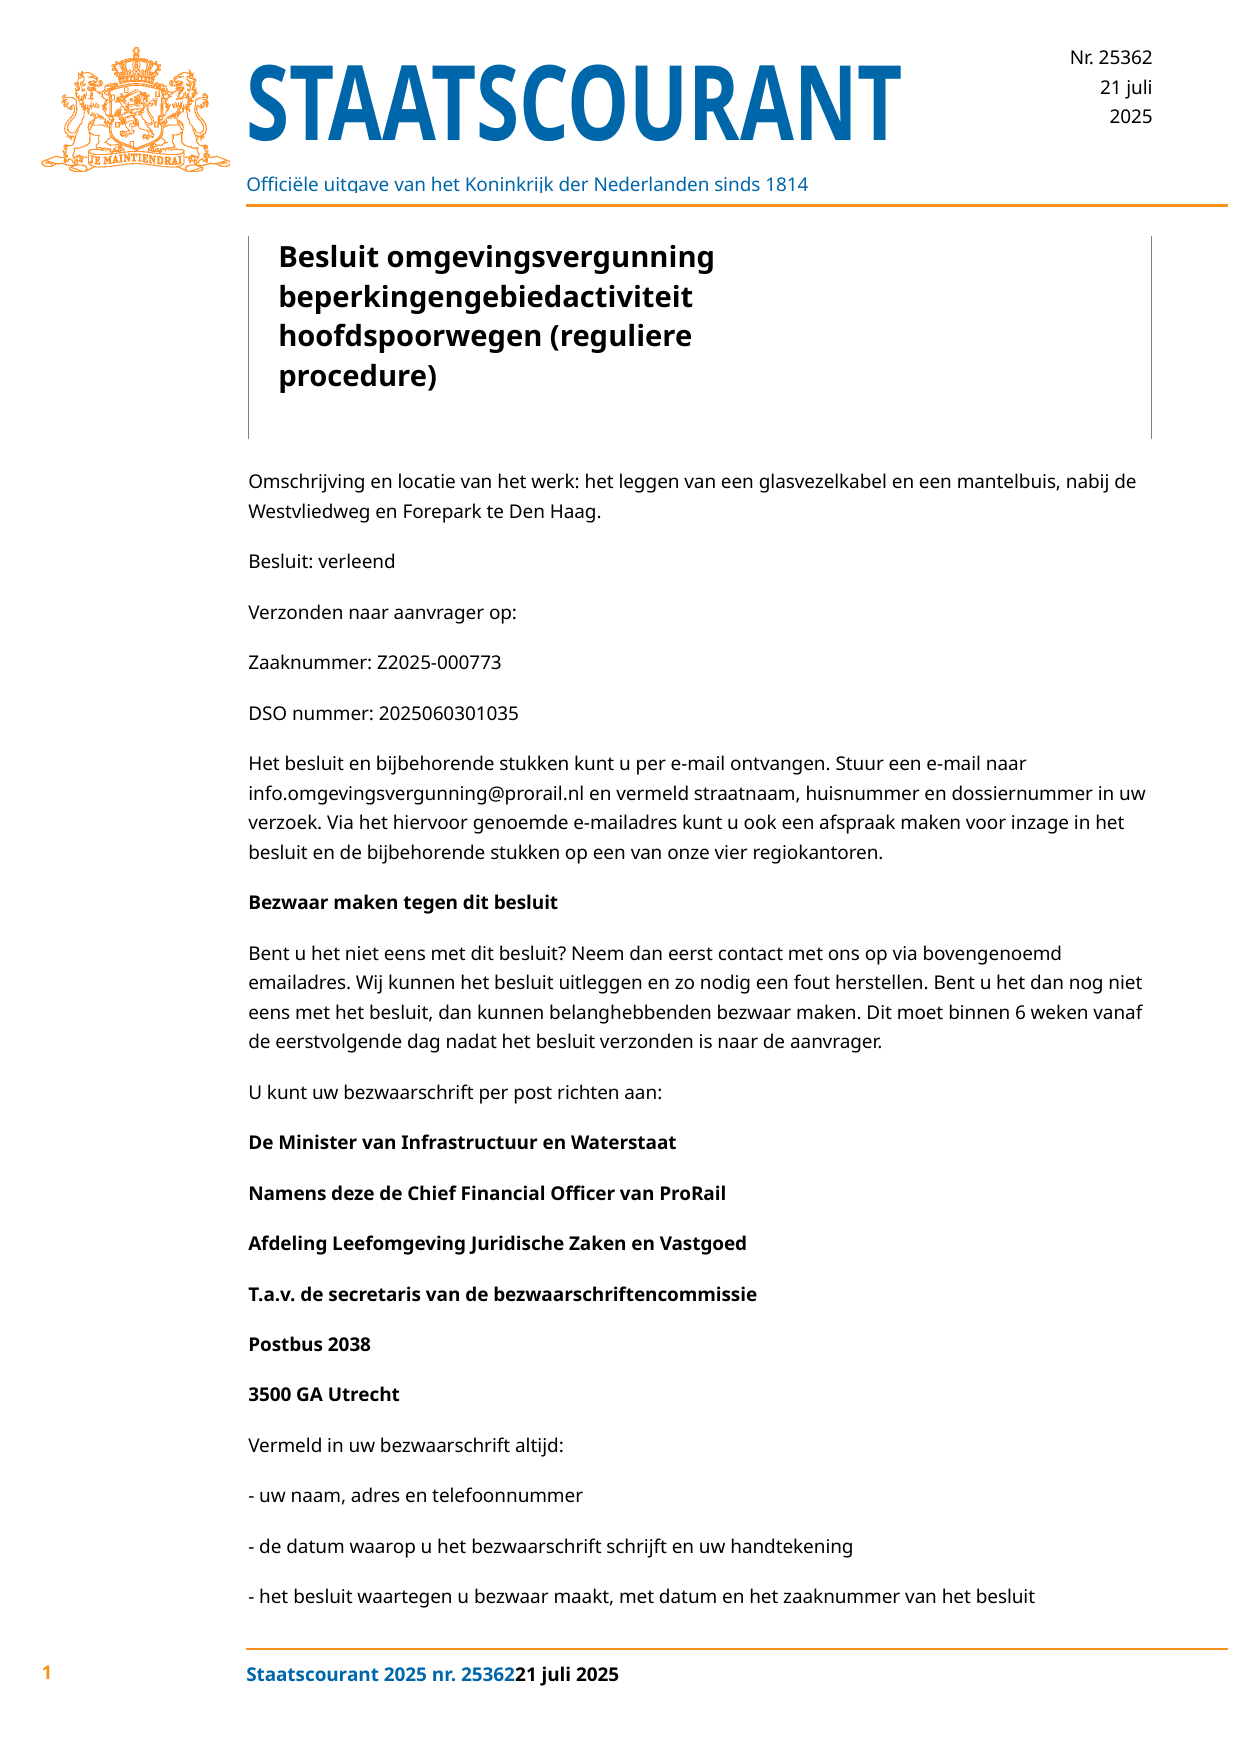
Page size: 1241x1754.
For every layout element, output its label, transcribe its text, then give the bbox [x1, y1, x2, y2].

text T.a.v. de secretaris van de bezwaarschriftencommissie [248, 1281, 1152, 1306]
text Besluit: verleend [248, 549, 1152, 574]
text Vermeld in uw bezwaarschrift altijd: [248, 1432, 1152, 1458]
picture [41, 47, 231, 172]
table_header Besluit omgevingsvergunning beperkingengebiedactiviteit hoofdspoorwegen (reguliere procedure) [249, 236, 850, 439]
text Het besluit en bijbehorende stukken kunt u per e-mail ontvangen. Stuur een e-mail naar info.omgevingsvergunning@prorail.nl en vermeld straatnaam, huisnummer en dossiernummer in uw verzoek. Via het hiervoor genoemde e-mailadres kunt u ook een afspraak maken voor inzage in het besluit en de bijbehorende stukken op een van onze vier regiokantoren. [248, 750, 1152, 865]
text Verzonden naar aanvrager op: [248, 599, 1152, 625]
text Bezwaar maken tegen dit besluit [248, 889, 1152, 915]
text - uw naam, adres en telefoonnummer [248, 1482, 1152, 1508]
text DSO nummer: 2025060301035 [248, 700, 1152, 726]
text Zaaknummer: Z2025-000773 [248, 649, 1152, 675]
text U kunt uw bezwaarschrift per post richten aan: [248, 1079, 1152, 1105]
picture [912, 236, 1090, 414]
table_header [850, 236, 912, 413]
text Postbus 2038 [248, 1331, 1152, 1357]
text De Minister van Infrastructuur en Waterstaat [248, 1129, 1152, 1155]
text 3500 GA Utrecht [248, 1382, 1152, 1407]
text Bent u het niet eens met dit besluit? Neem dan eerst contact met ons op via bovengenoemd emailadres. Wij kunnen het besluit uitleggen en zo nodig een fout herstellen. Bent u het dan nog niet eens met het besluit, dan kunnen belanghebbenden bezwaar maken. Dit moet binnen 6 weken vanaf de eerstvolgende dag nadat het besluit verzonden is naar de aanvrager. [248, 940, 1152, 1054]
text - de datum waarop u het bezwaarschrift schrijft en uw handtekening [248, 1533, 1152, 1558]
table_header [850, 414, 1151, 439]
text Omschrijving en locatie van het werk: het leggen van een glasvezelkabel en een mantelbuis, nabij de Westvliedweg en Forepark te Den Haag. [248, 469, 1152, 524]
text Afdeling Leefomgeving Juridische Zaken en Vastgoed [248, 1230, 1152, 1256]
text Namens deze de Chief Financial Officer van ProRail [248, 1180, 1152, 1206]
table_header [1090, 236, 1151, 413]
text - het besluit waartegen u bezwaar maakt, met datum en het zaaknummer van het besluit [248, 1583, 1152, 1609]
